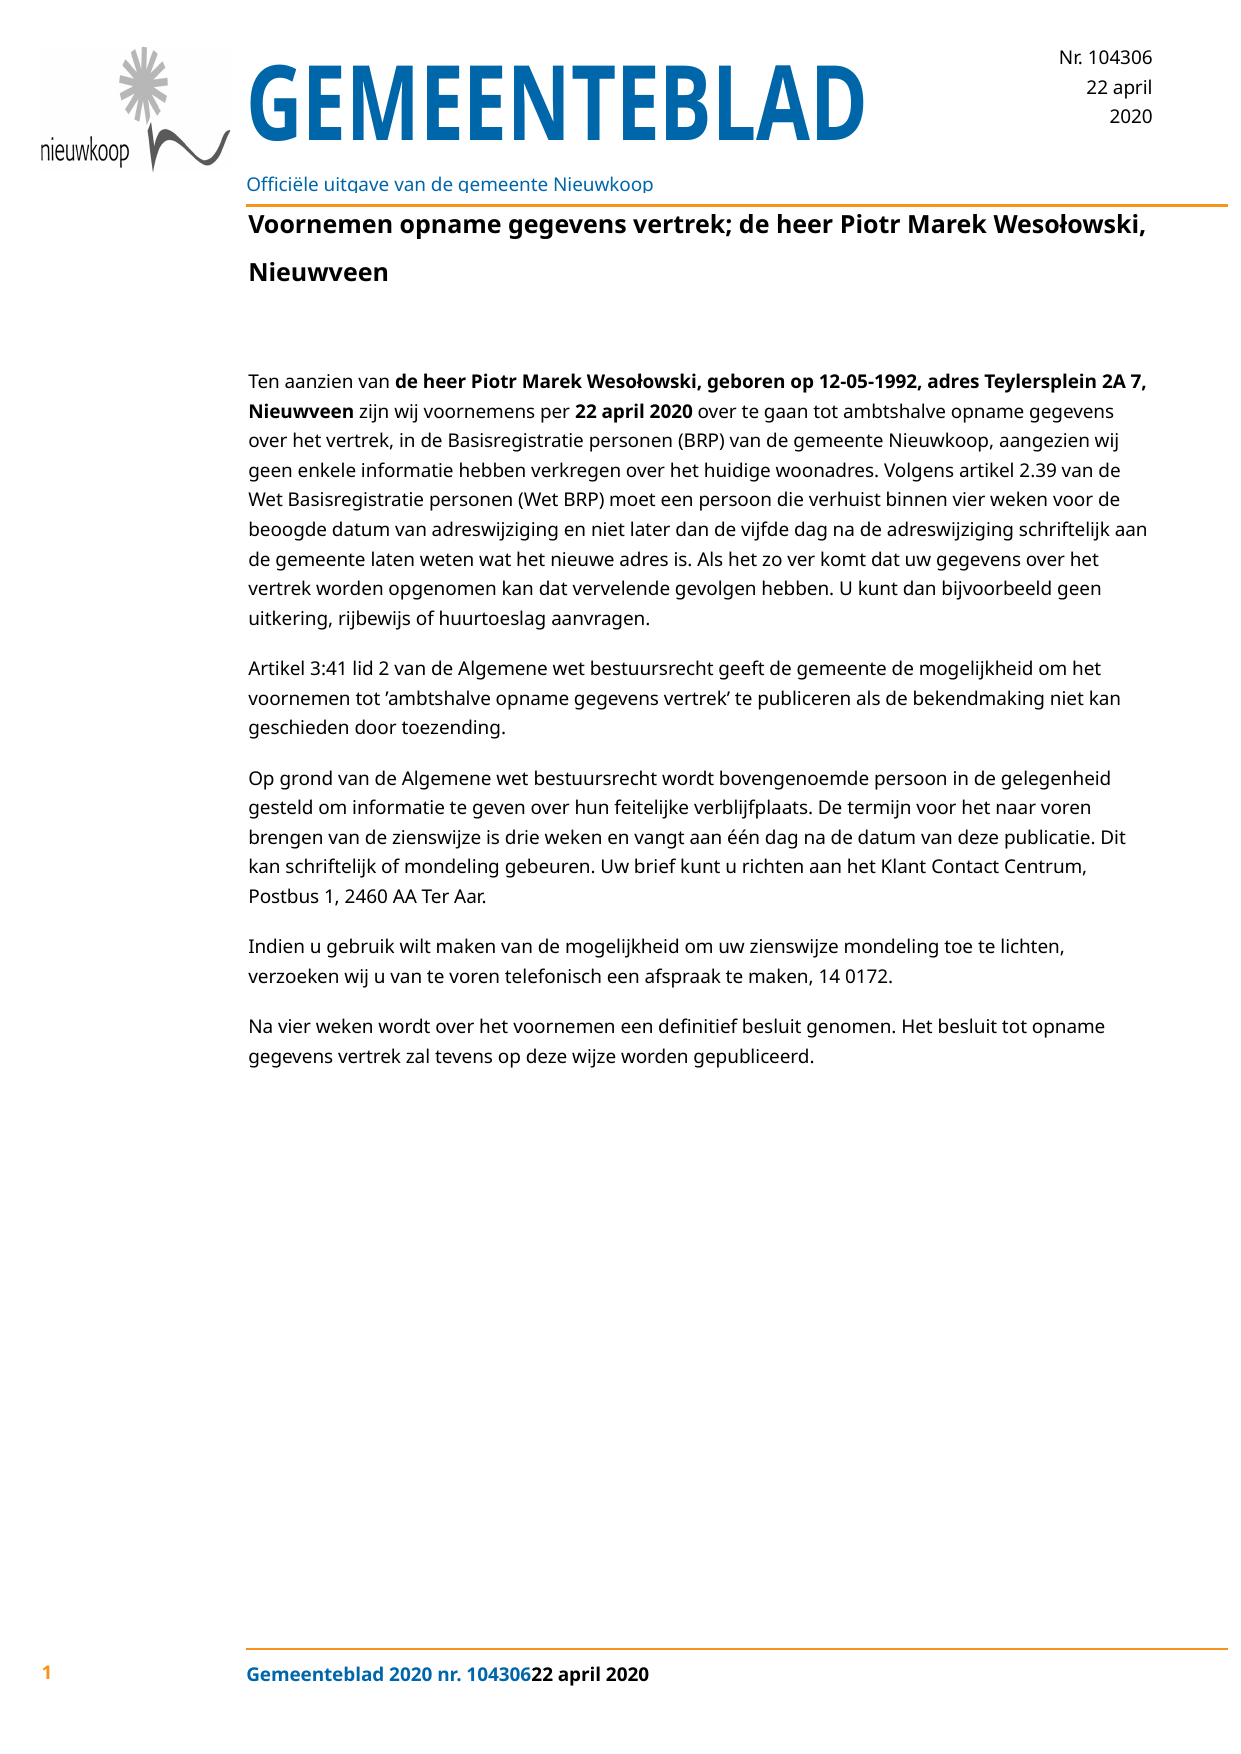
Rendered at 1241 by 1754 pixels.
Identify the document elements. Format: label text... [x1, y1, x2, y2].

text Indien u gebruik wilt maken van de mogelijkheid om uw zienswijze mondeling toe te lichten, verzoeken wij u van te voren telefonisch een afspraak te maken, 14 0172. [248, 934, 1152, 989]
text Artikel 3:41 lid 2 van de Algemene wet bestuursrecht geeft de gemeente de mogelijkheid om het voornemen tot ’ambtshalve opname gegevens vertrek’ te publiceren als de bekendmaking niet kan geschieden door toezending. [248, 655, 1152, 740]
text Na vier weken wordt over het voornemen een definitief besluit genomen. Het besluit tot opname gegevens vertrek zal tevens op deze wijze worden gepubliceerd. [248, 1014, 1152, 1069]
text Voornemen opname gegevens vertrek; de heer Piotr Marek Wesołowski, Nieuwveen [248, 207, 1152, 288]
text Ten aanzien van de heer Piotr Marek Wesołowski, geboren op 12-05-1992, adres Teylersplein 2A 7, Nieuwveen zijn wij voornemens per 22 april 2020 over te gaan tot ambtshalve opname gegevens over het vertrek, in de Basisregistratie personen (BRP) van de gemeente Nieuwkoop, aangezien wij geen enkele informatie hebben verkregen over het huidige woonadres. Volgens artikel 2.39 van de Wet Basisregistratie personen (Wet BRP) moet een persoon die verhuist binnen vier weken voor de beoogde datum van adreswijziging en niet later dan de vijfde dag na de adreswijziging schriftelijk aan de gemeente laten weten wat het nieuwe adres is. Als het zo ver komt dat uw gegevens over het vertrek worden opgenomen kan dat vervelende gevolgen hebben. U kunt dan bijvoorbeeld geen uitkering, rijbewijs of huurtoeslag aanvragen. [248, 368, 1152, 631]
text Op grond van de Algemene wet bestuursrecht wordt bovengenoemde persoon in de gelegenheid gesteld om informatie te geven over hun feitelijke verblijfplaats. De termijn voor het naar voren brengen van de zienswijze is drie weken en vangt aan één dag na de datum van deze publicatie. Dit kan schriftelijk of mondeling gebeuren. Uw brief kunt u richten aan het Klant Contact Centrum, Postbus 1, 2460 AA Ter Aar. [248, 765, 1152, 909]
picture [41, 47, 231, 172]
